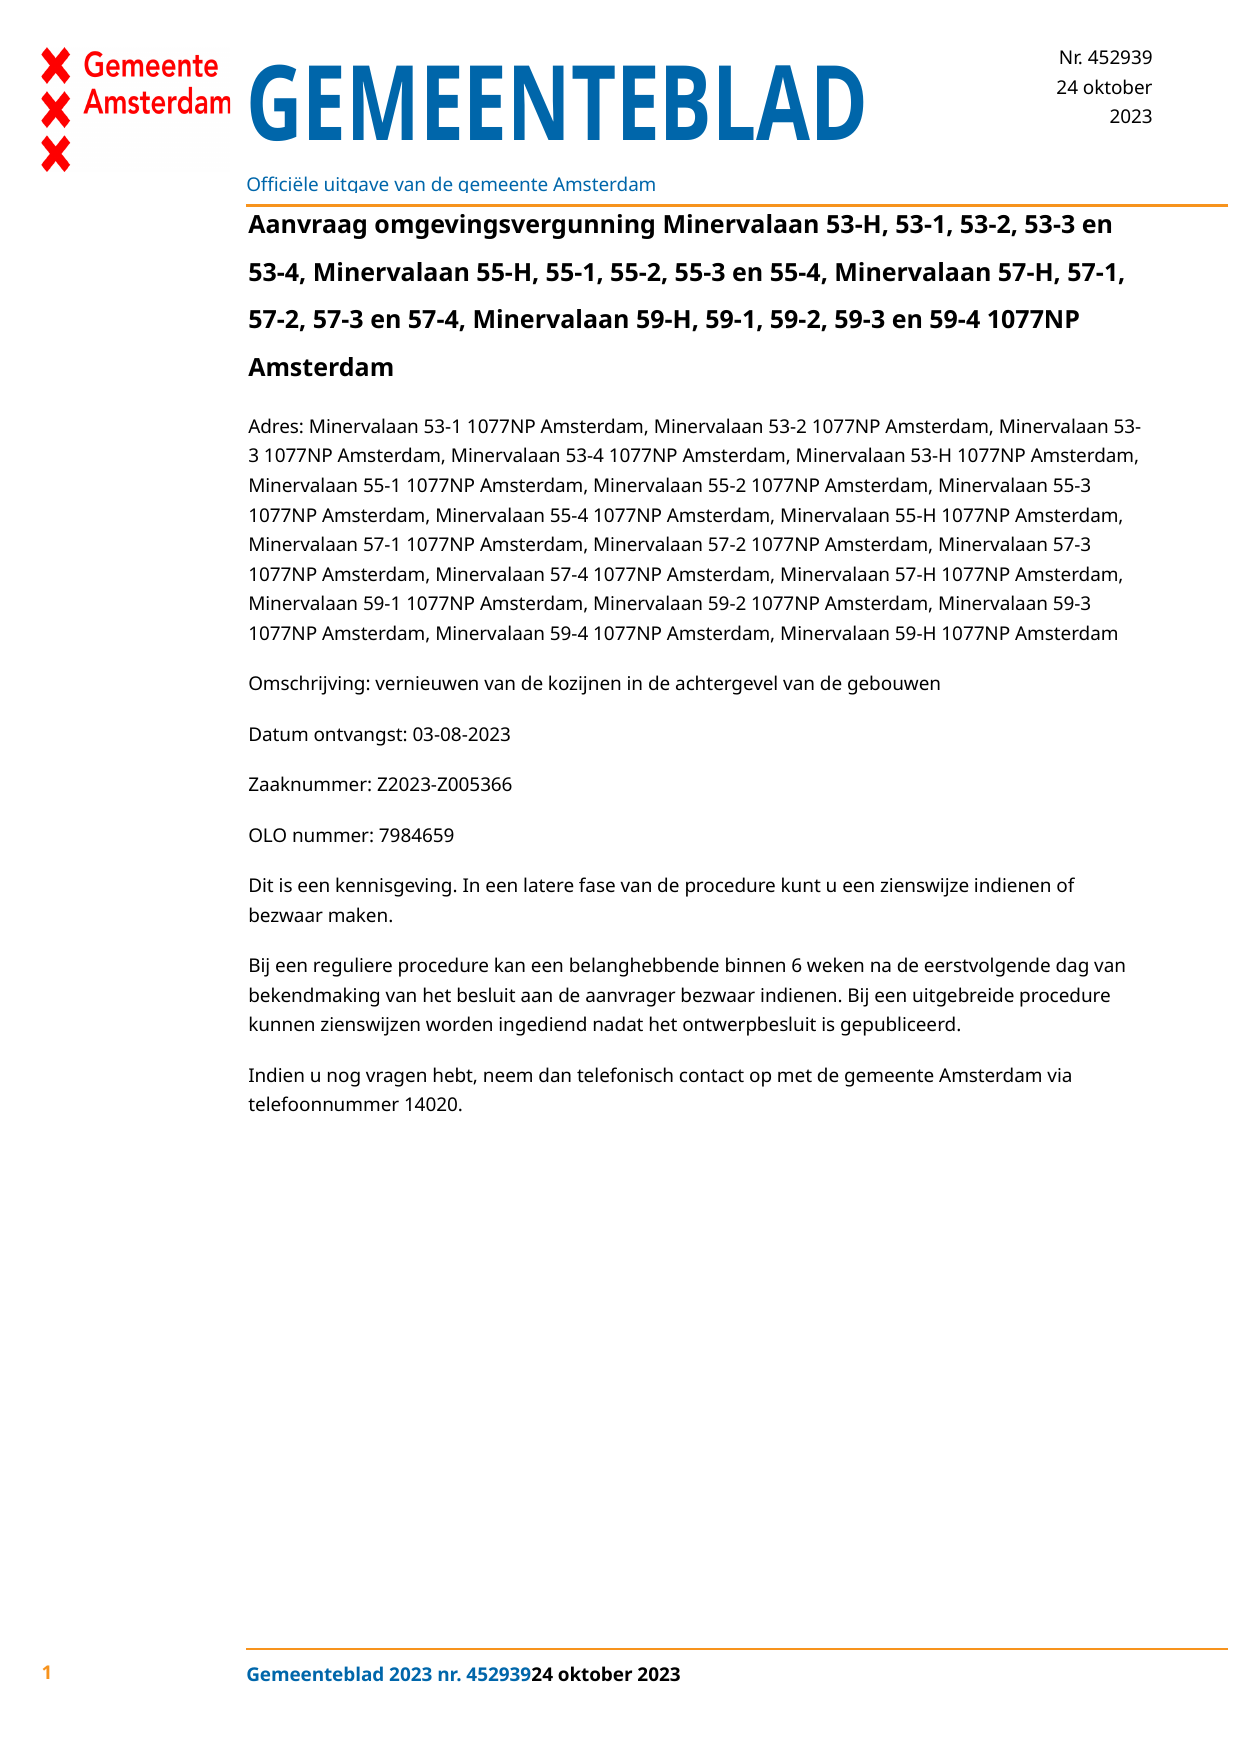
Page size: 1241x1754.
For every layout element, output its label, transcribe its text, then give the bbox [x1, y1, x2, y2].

text OLO nummer: 7984659 [248, 822, 1152, 848]
text Adres: Minervalaan 53-1 1077NP Amsterdam, Minervalaan 53-2 1077NP Amsterdam, Minervalaan 53-3 1077NP Amsterdam, Minervalaan 53-4 1077NP Amsterdam, Minervalaan 53-H 1077NP Amsterdam, Minervalaan 55-1 1077NP Amsterdam, Minervalaan 55-2 1077NP Amsterdam, Minervalaan 55-3 1077NP Amsterdam, Minervalaan 55-4 1077NP Amsterdam, Minervalaan 55-H 1077NP Amsterdam, Minervalaan 57-1 1077NP Amsterdam, Minervalaan 57-2 1077NP Amsterdam, Minervalaan 57-3 1077NP Amsterdam, Minervalaan 57-4 1077NP Amsterdam, Minervalaan 57-H 1077NP Amsterdam, Minervalaan 59-1 1077NP Amsterdam, Minervalaan 59-2 1077NP Amsterdam, Minervalaan 59-3 1077NP Amsterdam, Minervalaan 59-4 1077NP Amsterdam, Minervalaan 59-H 1077NP Amsterdam [248, 413, 1152, 646]
picture [41, 47, 231, 172]
text Indien u nog vragen hebt, neem dan telefonisch contact op met de gemeente Amsterdam via telefoonnummer 14020. [248, 1062, 1152, 1117]
text Datum ontvangst: 03-08-2023 [248, 721, 1152, 747]
text Bij een reguliere procedure kan een belanghebbende binnen 6 weken na de eerstvolgende dag van bekendmaking van het besluit aan de aanvrager bezwaar indienen. Bij een uitgebreide procedure kunnen zienswijzen worden ingediend nadat het ontwerpbesluit is gepubliceerd. [248, 952, 1152, 1037]
text Aanvraag omgevingsvergunning Minervalaan 53-H, 53-1, 53-2, 53-3 en 53-4, Minervalaan 55-H, 55-1, 55-2, 55-3 en 55-4, Minervalaan 57-H, 57-1, 57-2, 57-3 en 57-4, Minervalaan 59-H, 59-1, 59-2, 59-3 en 59-4 1077NP Amsterdam [248, 207, 1152, 384]
text Omschrijving: vernieuwen van de kozijnen in de achtergevel van de gebouwen [248, 671, 1152, 696]
text Zaaknummer: Z2023-Z005366 [248, 771, 1152, 797]
text Dit is een kennisgeving. In een latere fase van de procedure kunt u een zienswijze indienen of bezwaar maken. [248, 872, 1152, 928]
